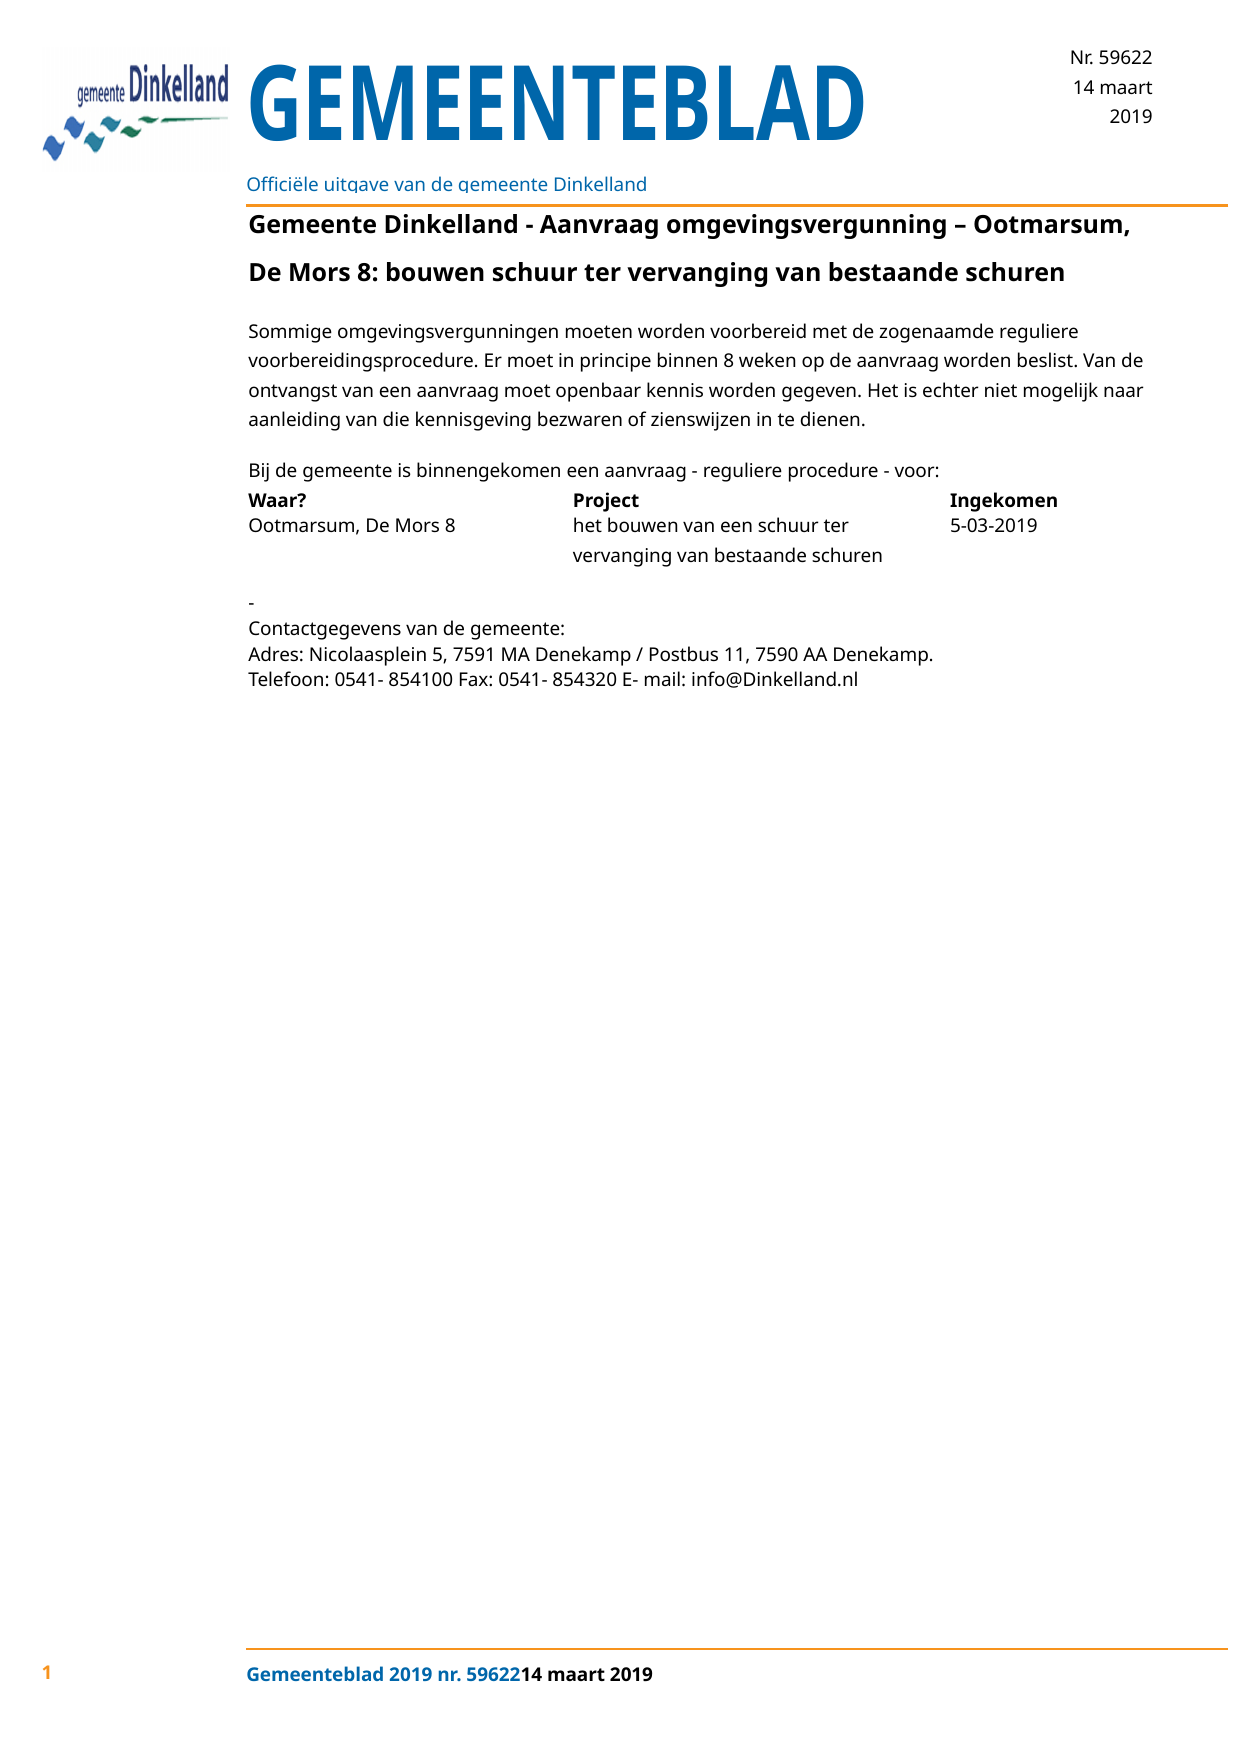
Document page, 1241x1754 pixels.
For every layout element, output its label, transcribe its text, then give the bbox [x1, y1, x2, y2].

table_cell Ootmarsum, De Mors 8 [248, 513, 573, 568]
text Sommige omgevingsvergunningen moeten worden voorbereid met de zogenaamde reguliere voorbereidingsprocedure. Er moet in principe binnen 8 weken op de aanvraag worden beslist. Van de ontvangst van een aanvraag moet openbaar kennis worden gegeven. Het is echter niet mogelijk naar aanleiding van die kennisgeving bezwaren of zienswijzen in te dienen. [248, 318, 1152, 432]
picture [41, 47, 231, 172]
table_cell 5-03-2019 [950, 513, 1152, 568]
table_header Ingekomen [950, 487, 1152, 512]
text Telefoon: 0541- 854100 Fax: 0541- 854320 E- mail: info@Dinkelland.nl [248, 666, 1152, 692]
text Contactgegevens van de gemeente: [248, 615, 1152, 641]
table_cell het bouwen van een schuur ter vervanging van bestaande schuren [573, 513, 950, 568]
table_header Waar? [248, 487, 573, 512]
table_header Project [573, 487, 950, 512]
text - [248, 589, 1152, 615]
text Adres: Nicolaasplein 5, 7591 MA Denekamp / Postbus 11, 7590 AA Denekamp. [248, 641, 1152, 666]
text Bij de gemeente is binnengekomen een aanvraag - reguliere procedure - voor: [248, 457, 1152, 483]
text Gemeente Dinkelland - Aanvraag omgevingsvergunning – Ootmarsum, De Mors 8: bouwen schuur ter vervanging van bestaande schuren [248, 207, 1152, 288]
